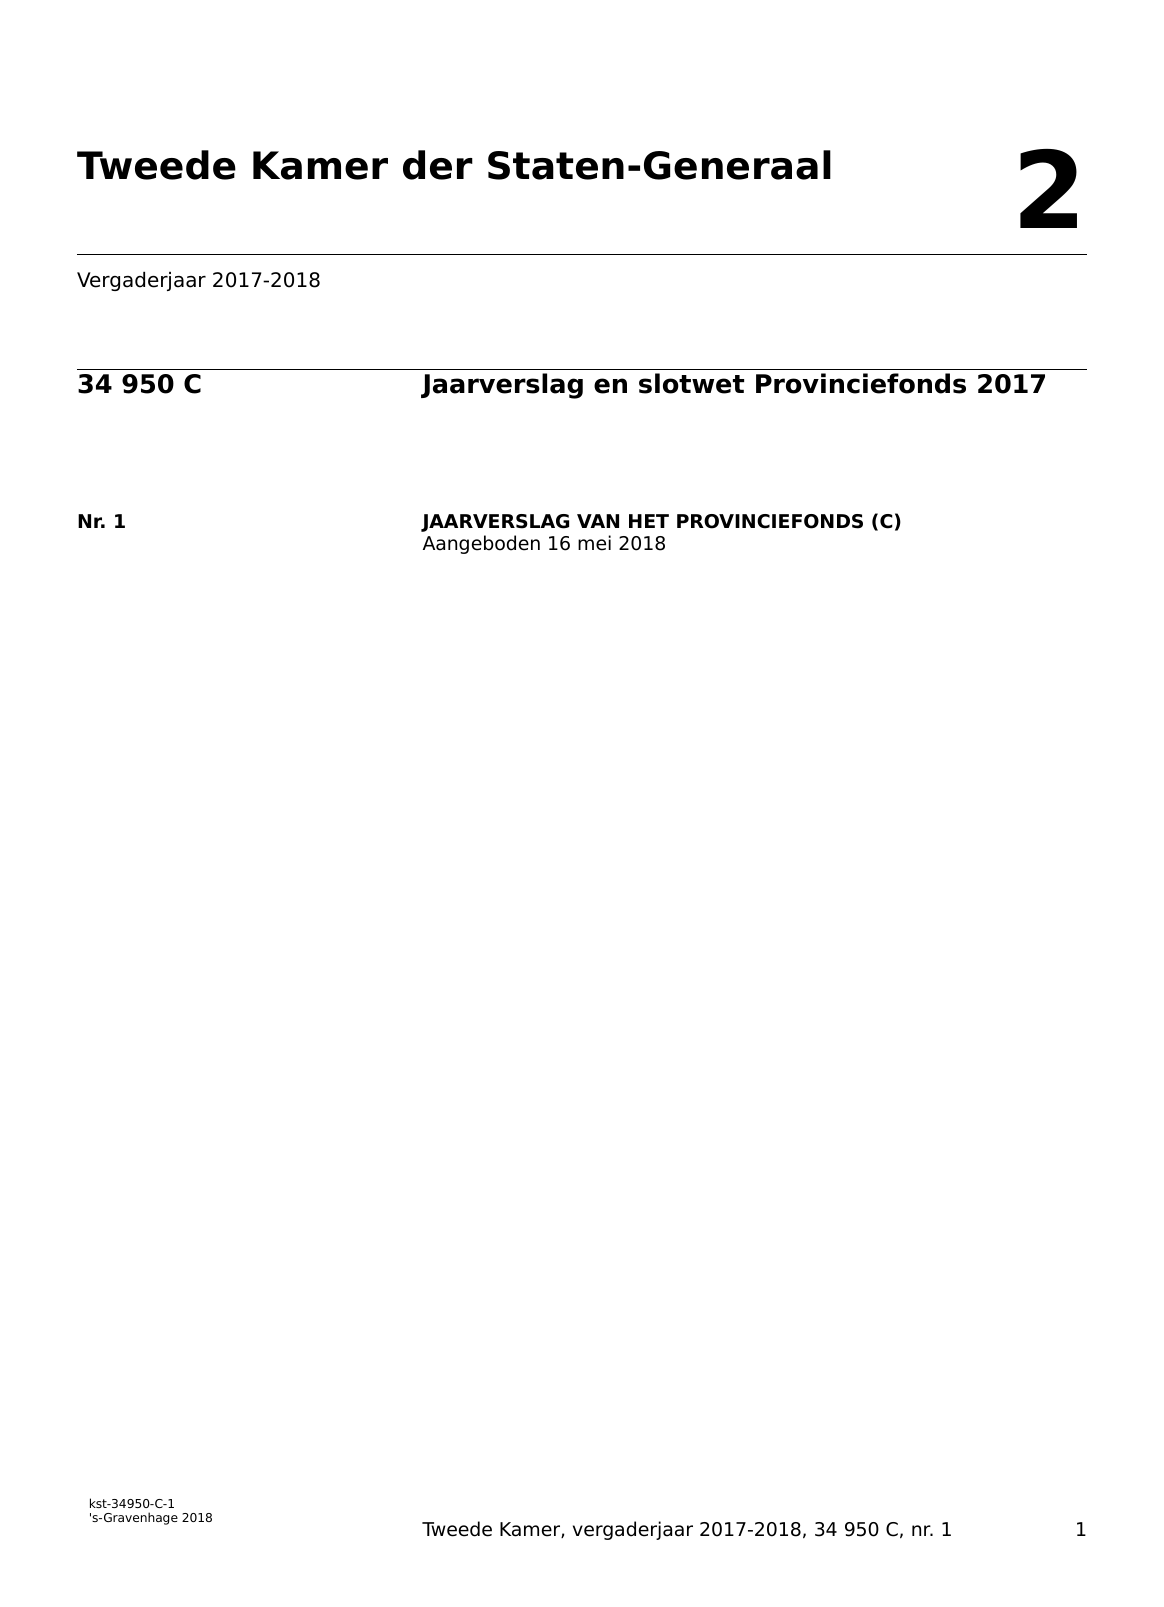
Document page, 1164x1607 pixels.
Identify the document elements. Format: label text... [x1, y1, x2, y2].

text 's-Gravenhage 2018 [88, 1511, 323, 1525]
subtitle 34 950 C Jaarverslag en slotwet Provinciefonds 2017 [77, 370, 1087, 399]
table_header Tweede Kamer der Staten-Generaal [77, 130, 886, 254]
text Aangeboden 16 mei 2018 [422, 532, 1087, 554]
table_header 2 [886, 130, 1087, 254]
text kst-34950-C-1 [88, 1497, 323, 1511]
subtitle Nr. 1 JAARVERSLAG VAN HET PROVINCIEFONDS (C) [77, 511, 1087, 532]
table_cell Vergaderjaar 2017-2018 [77, 255, 1087, 369]
